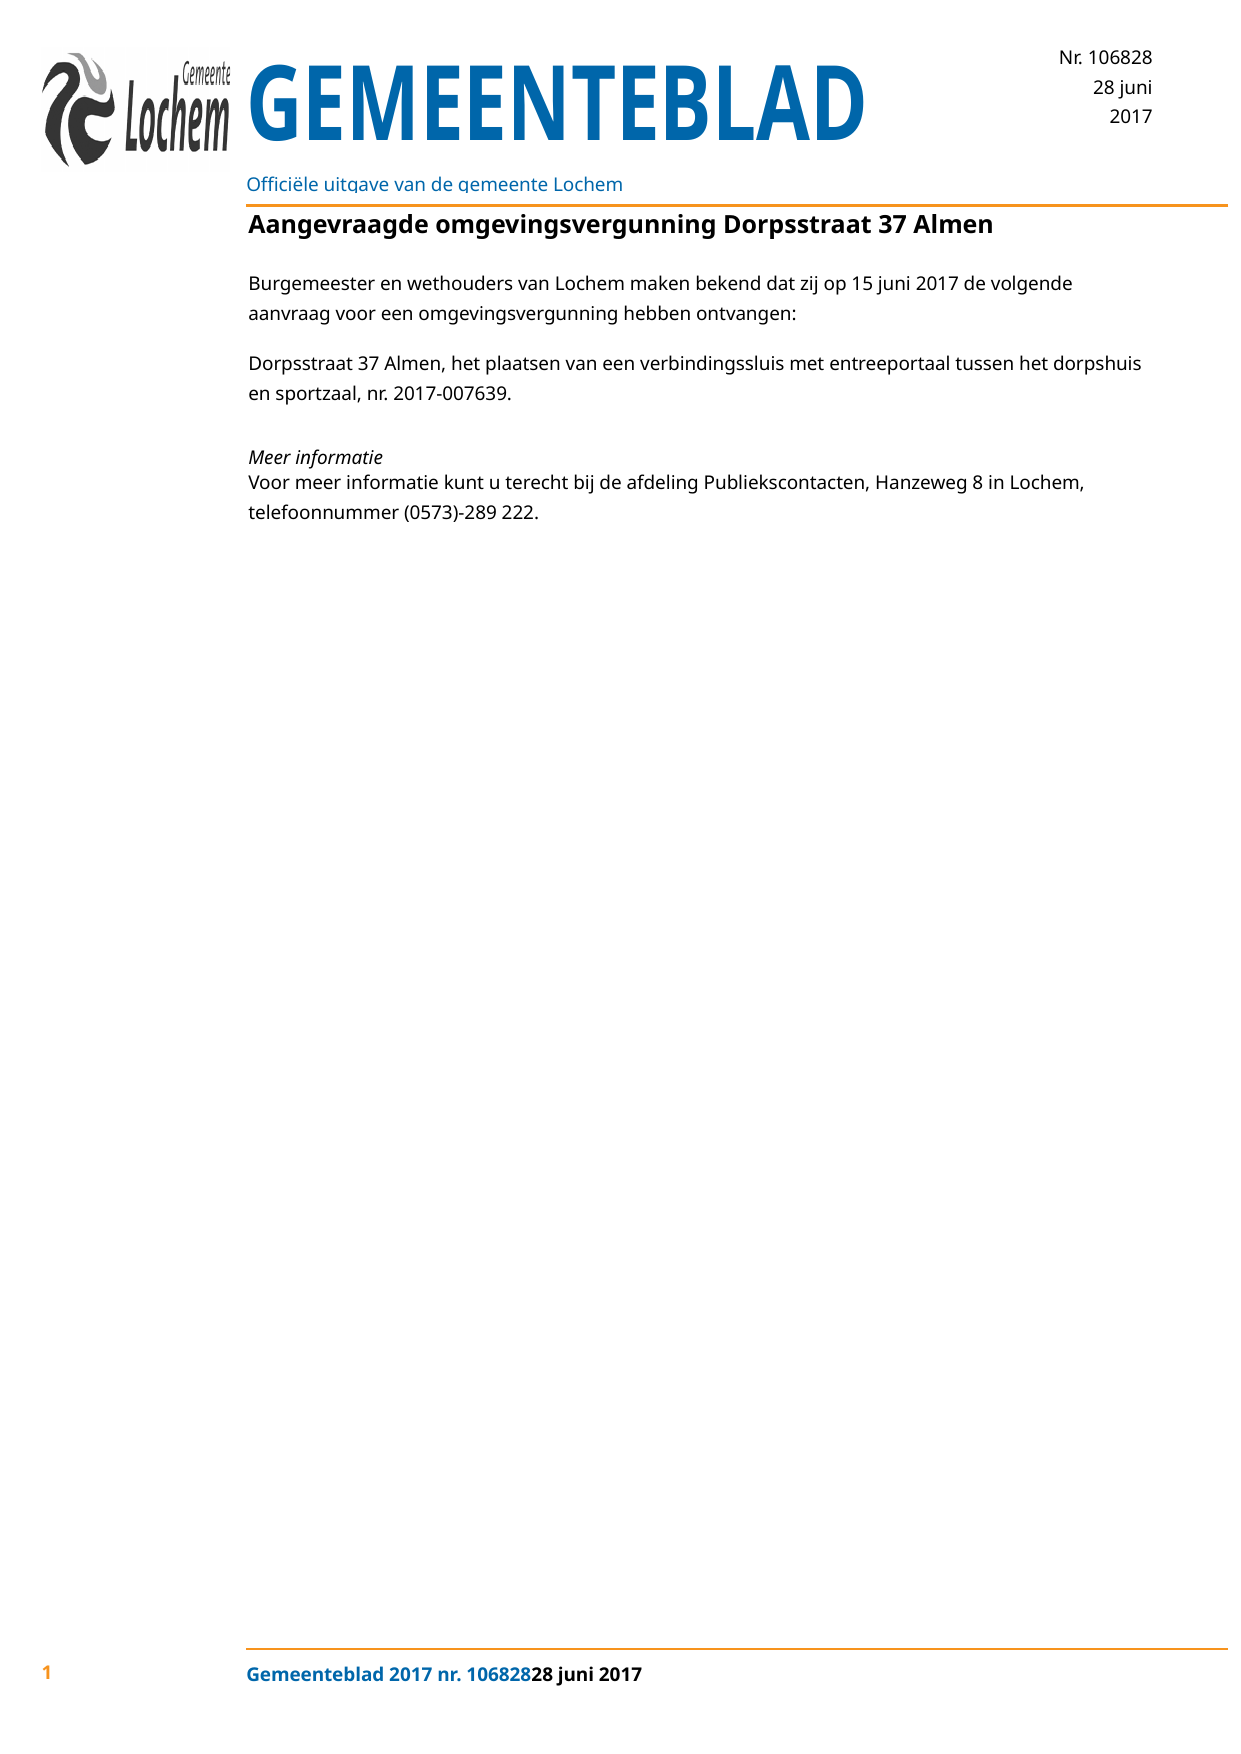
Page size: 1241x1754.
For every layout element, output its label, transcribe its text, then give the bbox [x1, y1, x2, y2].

text Burgemeester en wethouders van Lochem maken bekend dat zij op 15 juni 2017 de volgende aanvraag voor een omgevingsvergunning hebben ontvangen: [248, 270, 1152, 326]
text Meer informatie [248, 444, 1152, 469]
text Voor meer informatie kunt u terecht bij de afdeling Publiekscontacten, Hanzeweg 8 in Lochem, telefoonnummer (0573)-289 222. [248, 469, 1152, 525]
text Dorpsstraat 37 Almen, het plaatsen van een verbindingssluis met entreeportaal tussen het dorpshuis en sportzaal, nr. 2017-007639. [248, 350, 1152, 406]
picture [41, 47, 231, 172]
text Aangevraagde omgevingsvergunning Dorpsstraat 37 Almen [248, 207, 1152, 241]
